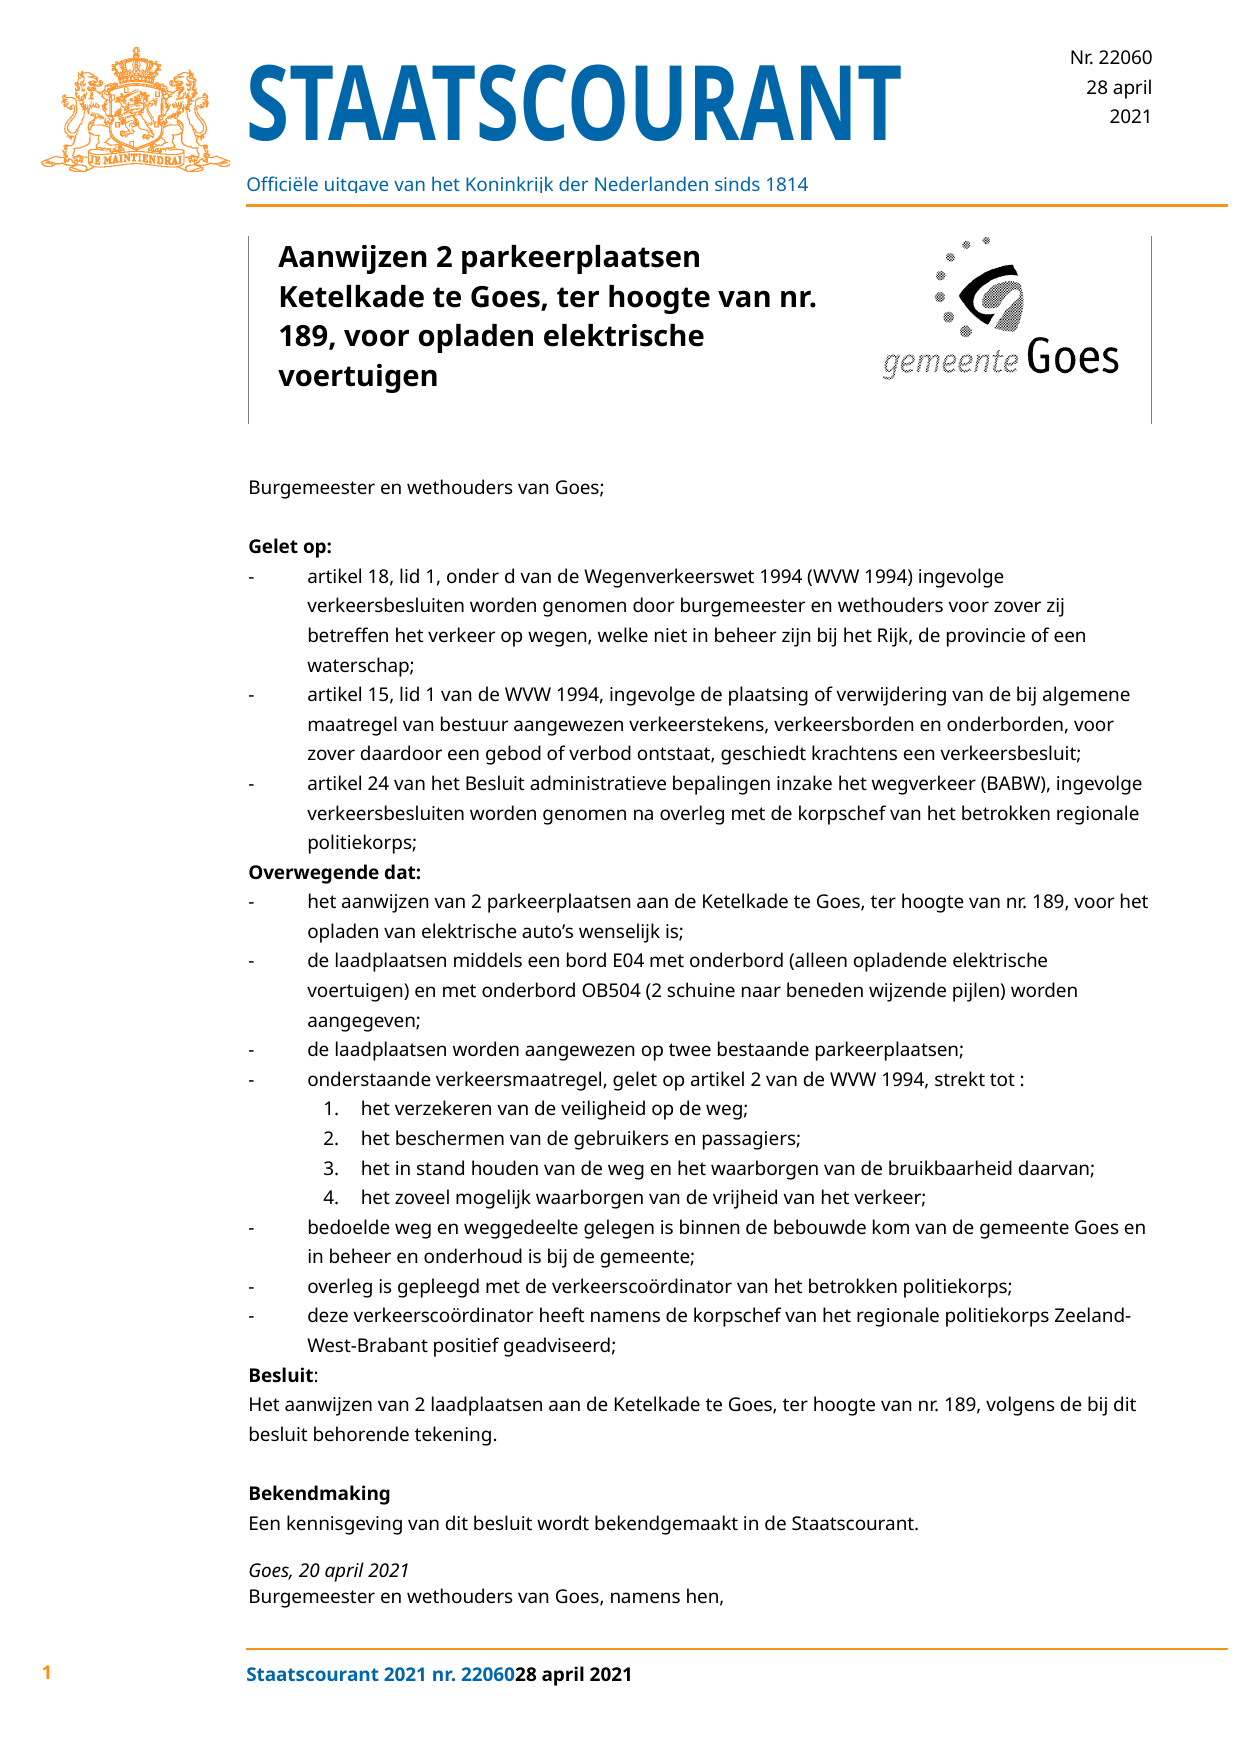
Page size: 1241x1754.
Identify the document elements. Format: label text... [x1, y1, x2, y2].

text Het aanwijzen van 2 laadplaatsen aan de Ketelkade te Goes, ter hoogte van nr. 189, volgens de bij dit besluit behorende tekening. [248, 1391, 1152, 1447]
picture [41, 47, 231, 172]
text Goes, 20 april 2021 [248, 1558, 1152, 1583]
list bedoelde weg en weggedeelte gelegen is binnen de bebouwde kom van de gemeente Goes en in beheer en onderhoud is bij de gemeente; [248, 1214, 1152, 1269]
list deze verkeerscoördinator heeft namens de korpschef van het regionale politiekorps Zeeland-West-Brabant positief geadviseerd; [248, 1303, 1152, 1358]
list het verzekeren van de veiligheid op de weg; [323, 1096, 1152, 1121]
list artikel 18, lid 1, onder d van de Wegenverkeerswet 1994 (WVW 1994) ingevolge verkeersbesluiten worden genomen door burgemeester en wethouders voor zover zij betreffen het verkeer op wegen, welke niet in beheer zijn bij het Rijk, de provincie of een waterschap; [248, 563, 1152, 678]
list het beschermen van de gebruikers en passagiers; [323, 1125, 1152, 1151]
list het zoveel mogelijk waarborgen van de vrijheid van het verkeer; [323, 1184, 1152, 1210]
table_header [850, 236, 1151, 424]
list artikel 24 van het Besluit administratieve bepalingen inzake het wegverkeer (BABW), ingevolge verkeersbesluiten worden genomen na overleg met de korpschef van het betrokken regionale politiekorps; [248, 770, 1152, 855]
list de laadplaatsen worden aangewezen op twee bestaande parkeerplaatsen; [248, 1036, 1152, 1062]
list het in stand houden van de weg en het waarborgen van de bruikbaarheid daarvan; [323, 1155, 1152, 1181]
list het aanwijzen van 2 parkeerplaatsen aan de Ketelkade te Goes, ter hoogte van nr. 189, voor het opladen van elektrische auto’s wenselijk is; [248, 888, 1152, 944]
text Besluit: [248, 1362, 1152, 1388]
list onderstaande verkeersmaatregel, gelet op artikel 2 van de WVW 1994, strekt tot : [248, 1066, 1152, 1092]
text Gelet op: [248, 533, 1152, 559]
text Burgemeester en wethouders van Goes, namens hen, [248, 1583, 1152, 1609]
text Overwegende dat: [248, 859, 1152, 885]
list overleg is gepleegd met de verkeerscoördinator van het betrokken politiekorps; [248, 1273, 1152, 1299]
picture [882, 236, 1119, 380]
text Een kennisgeving van dit besluit wordt bekendgemaakt in de Staatscourant. [248, 1510, 1152, 1536]
list artikel 15, lid 1 van de WVW 1994, ingevolge de plaatsing of verwijdering van de bij algemene maatregel van bestuur aangewezen verkeerstekens, verkeersborden en onderborden, voor zover daardoor een gebod of verbod ontstaat, geschiedt krachtens een verkeersbesluit; [248, 681, 1152, 766]
list de laadplaatsen middels een bord E04 met onderbord (alleen opladende elektrische voertuigen) en met onderbord OB504 (2 schuine naar beneden wijzende pijlen) worden aangegeven; [248, 948, 1152, 1033]
table_header Aanwijzen 2 parkeerplaatsen Ketelkade te Goes, ter hoogte van nr. 189, voor opladen elektrische voertuigen [249, 236, 850, 424]
text Bekendmaking [248, 1480, 1152, 1506]
text Burgemeester en wethouders van Goes; [248, 474, 1152, 500]
